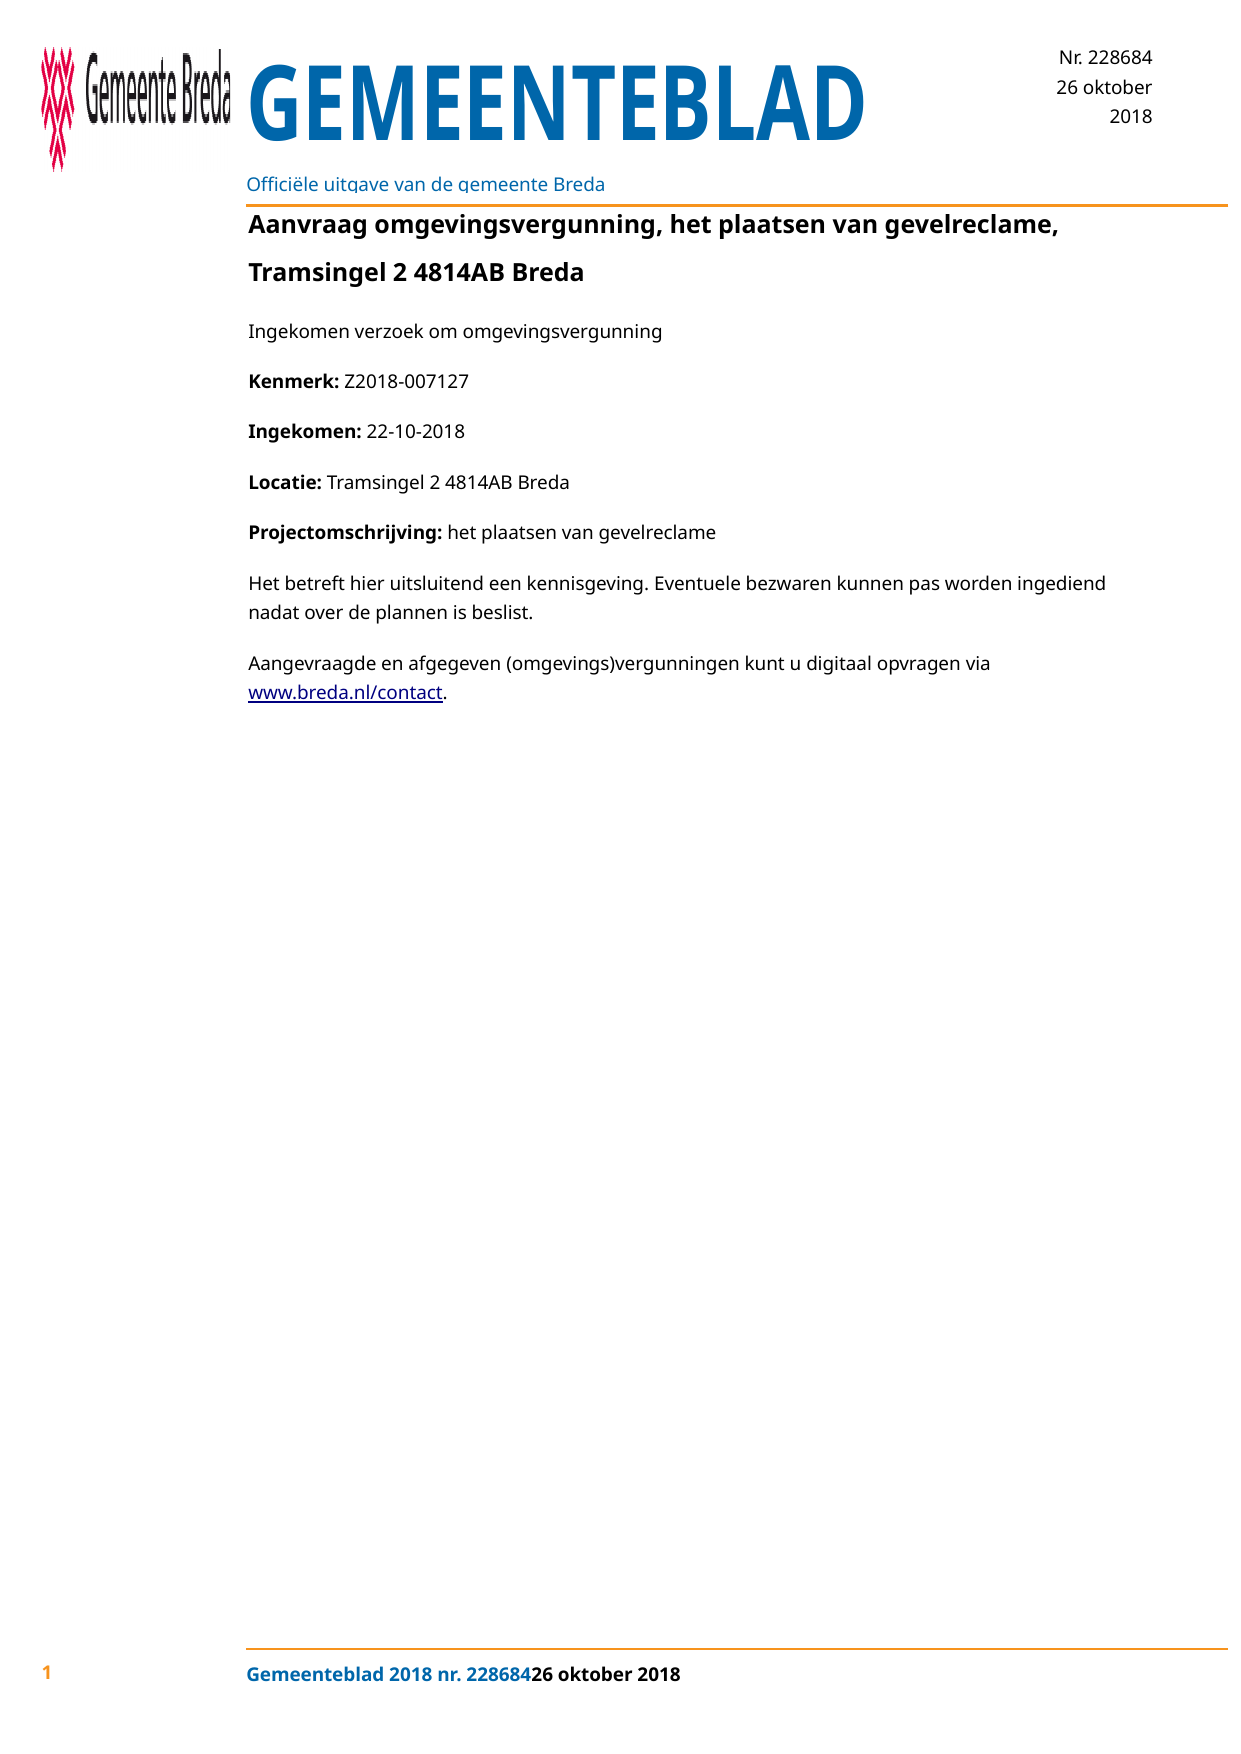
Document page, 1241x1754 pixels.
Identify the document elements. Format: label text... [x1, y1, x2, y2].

text Ingekomen: 22-10-2018 [248, 419, 1152, 444]
text Kenmerk: Z2018-007127 [248, 368, 1152, 394]
picture [41, 47, 231, 172]
text Locatie: Tramsingel 2 4814AB Breda [248, 469, 1152, 495]
text Aanvraag omgevingsvergunning, het plaatsen van gevelreclame, Tramsingel 2 4814AB Breda [248, 207, 1152, 288]
text Ingekomen verzoek om omgevingsvergunning [248, 318, 1152, 344]
text Het betreft hier uitsluitend een kennisgeving. Eventuele bezwaren kunnen pas worden ingediend nadat over de plannen is beslist. [248, 570, 1152, 625]
text Aangevraagde en afgegeven (omgevings)vergunningen kunt u digitaal opvragen via www.breda.nl/contact. [248, 650, 1152, 705]
text Projectomschrijving: het plaatsen van gevelreclame [248, 519, 1152, 545]
